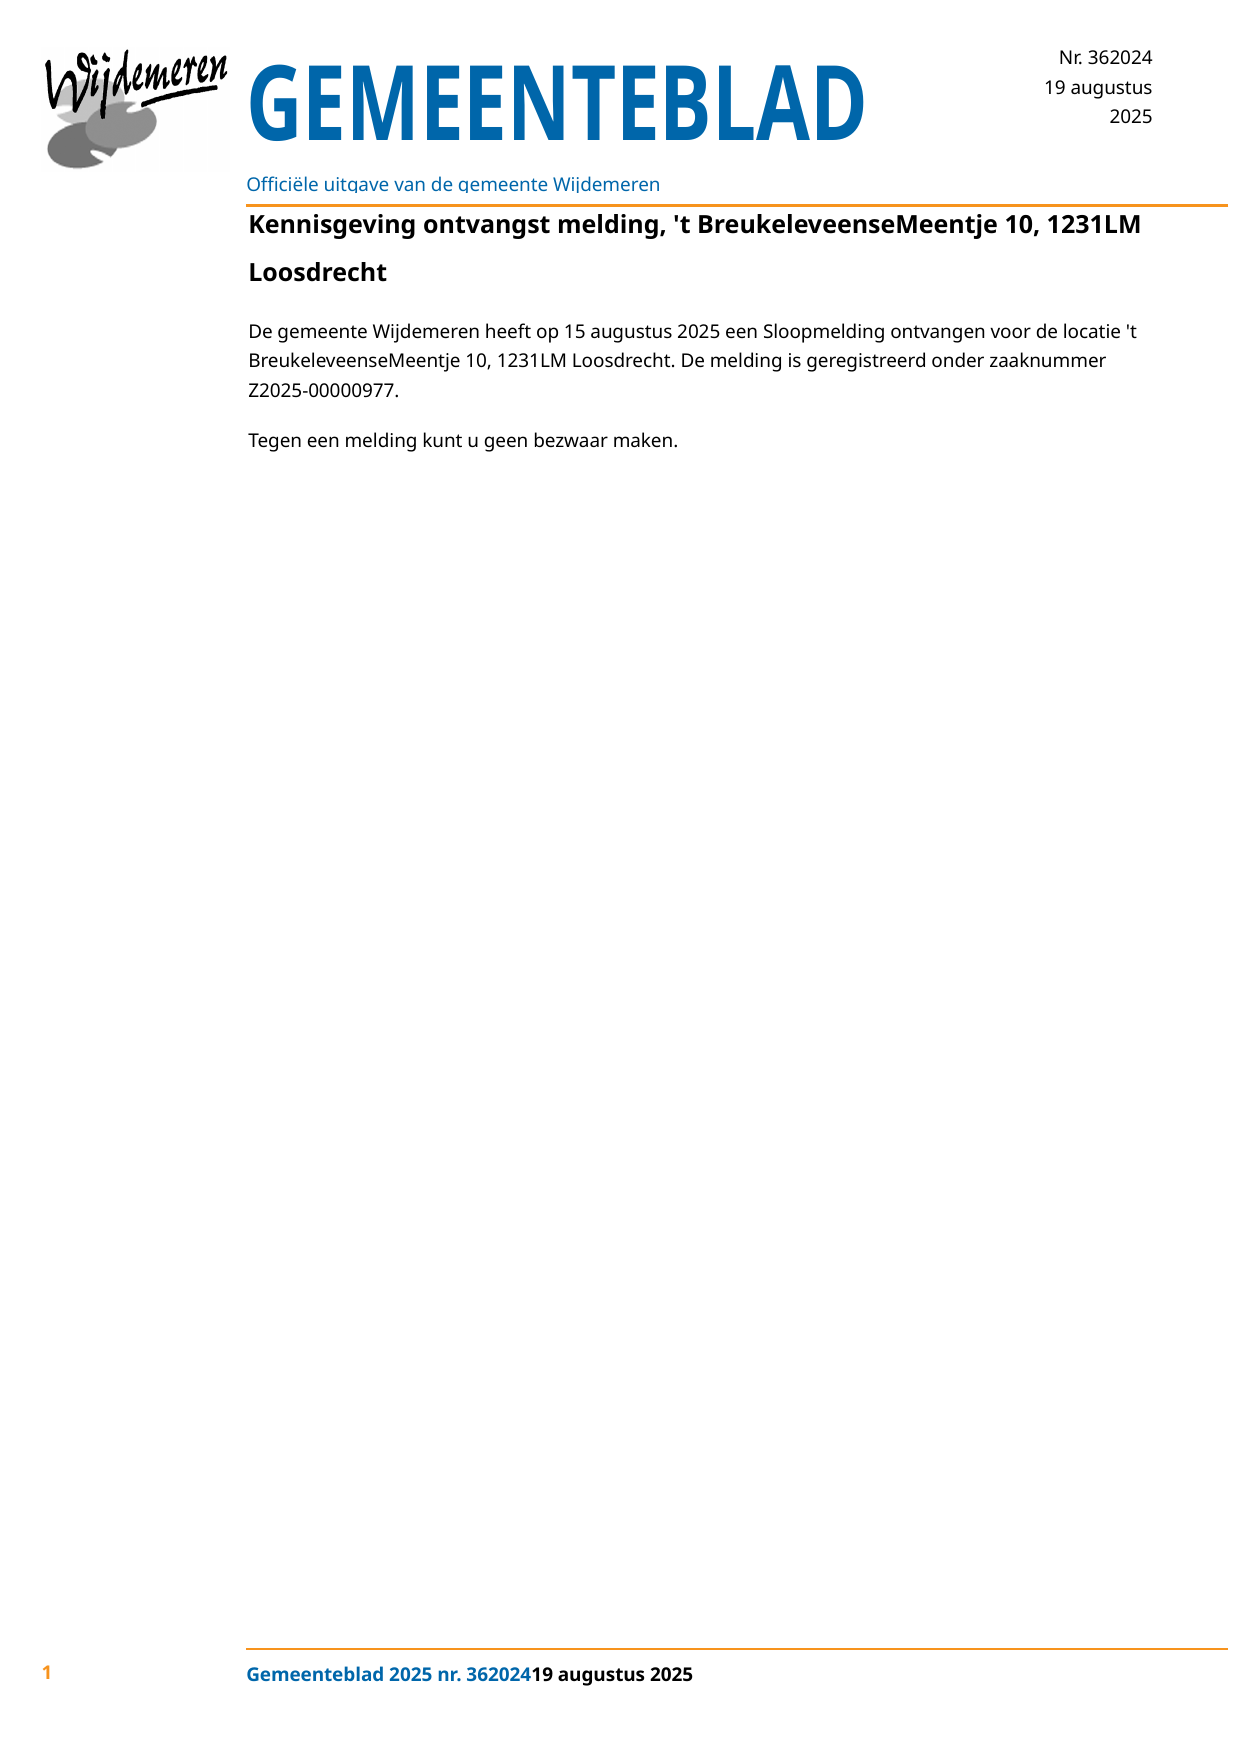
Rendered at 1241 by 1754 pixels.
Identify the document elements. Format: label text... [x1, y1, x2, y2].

picture [41, 47, 231, 172]
text Tegen een melding kunt u geen bezwaar maken. [248, 427, 1152, 453]
text Kennisgeving ontvangst melding, 't BreukeleveenseMeentje 10, 1231LM Loosdrecht [248, 207, 1152, 288]
text De gemeente Wijdemeren heeft op 15 augustus 2025 een Sloopmelding ontvangen voor de locatie 't BreukeleveenseMeentje 10, 1231LM Loosdrecht. De melding is geregistreerd onder zaaknummer Z2025-00000977. [248, 318, 1152, 403]
